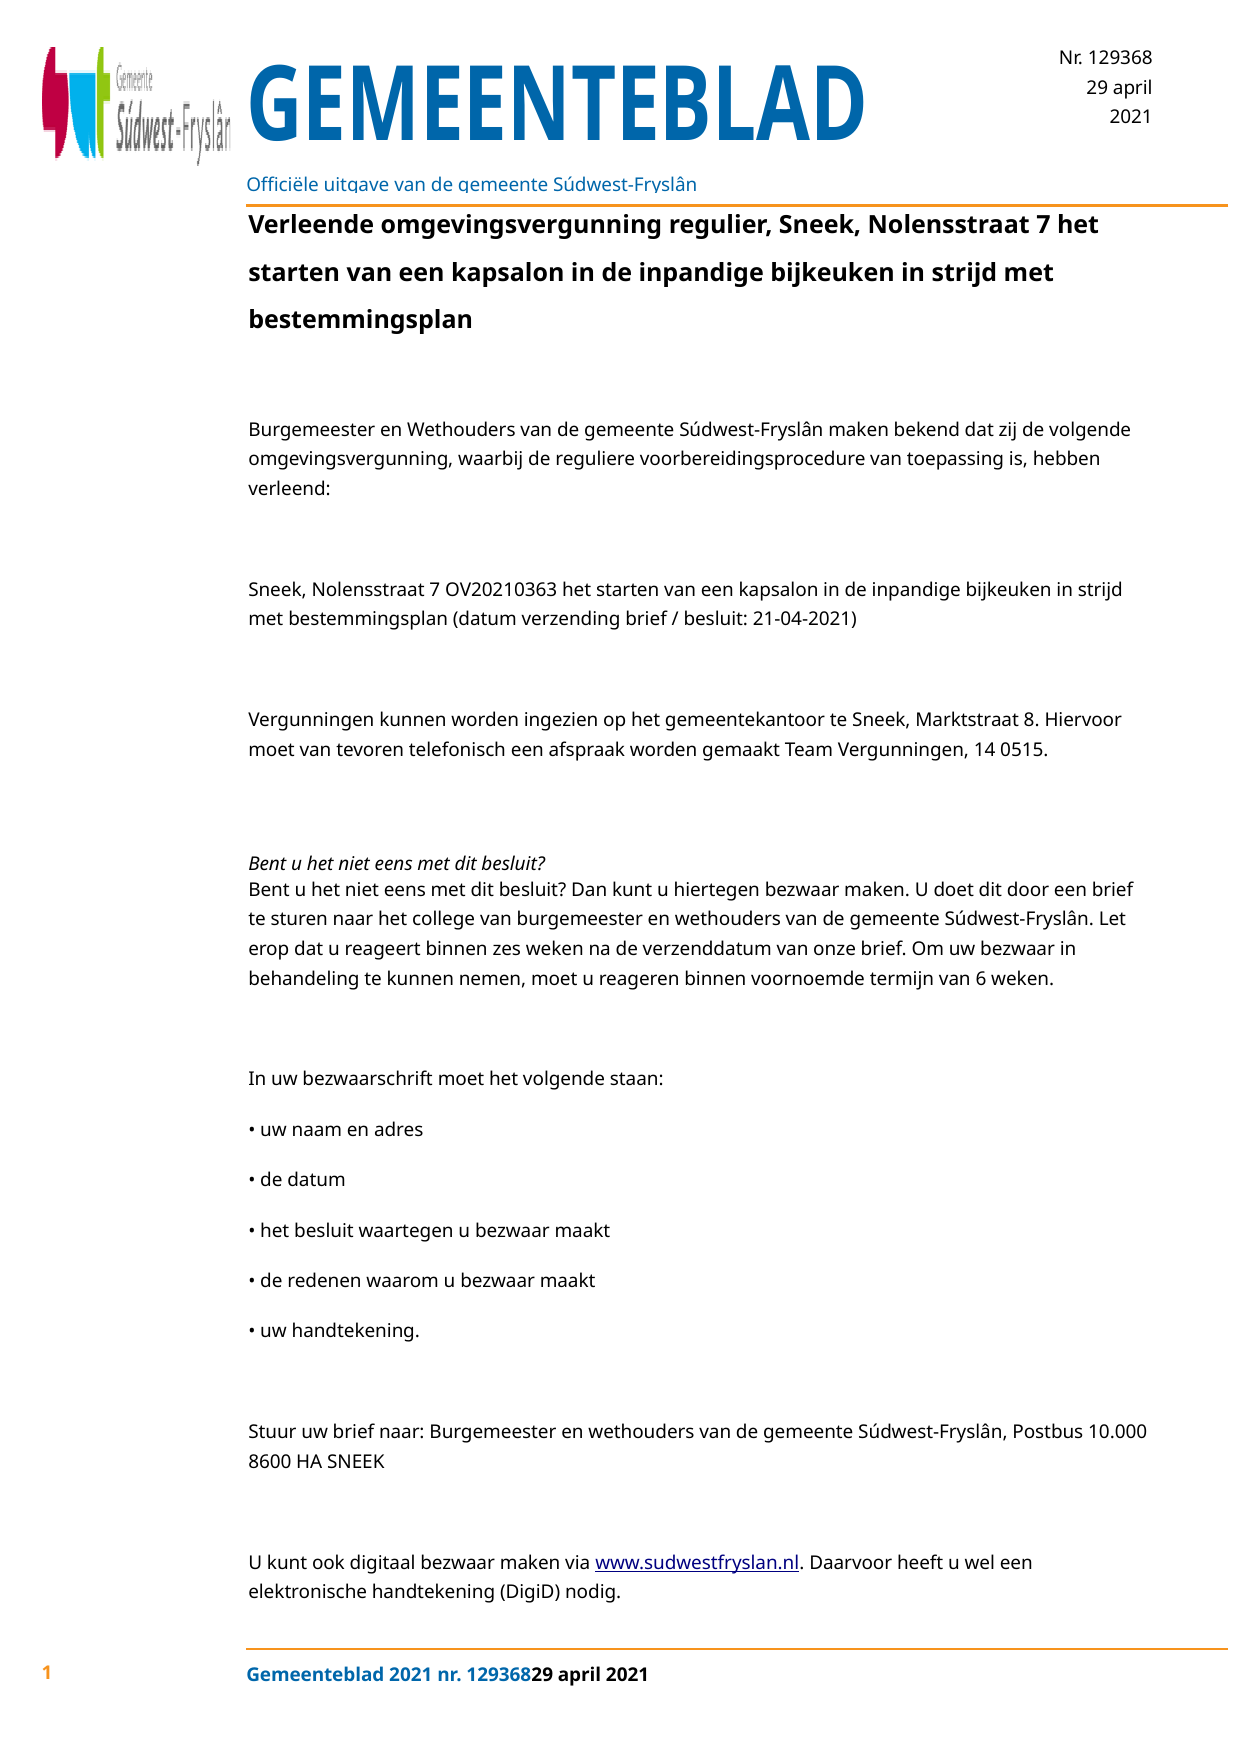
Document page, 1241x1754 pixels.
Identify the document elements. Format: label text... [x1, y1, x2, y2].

text • de redenen waarom u bezwaar maakt [248, 1267, 1152, 1293]
text Sneek, Nolensstraat 7 OV20210363 het starten van een kapsalon in de inpandige bijkeuken in strijd met bestemmingsplan (datum verzending brief / besluit: 21-04-2021) [248, 576, 1152, 631]
text Bent u het niet eens met dit besluit? [248, 850, 1152, 876]
picture [41, 47, 231, 172]
text Bent u het niet eens met dit besluit? Dan kunt u hiertegen bezwaar maken. U doet dit door een brief te sturen naar het college van burgemeester en wethouders van de gemeente Súdwest-Fryslân. Let erop dat u reageert binnen zes weken na de verzenddatum van onze brief. Om uw bezwaar in behandeling te kunnen nemen, moet u reageren binnen voornoemde termijn van 6 weken. [248, 876, 1152, 991]
text • de datum [248, 1166, 1152, 1192]
text U kunt ook digitaal bezwaar maken via www.sudwestfryslan.nl. Daarvoor heeft u wel een elektronische handtekening (DigiD) nodig. [248, 1549, 1152, 1604]
text • uw naam en adres [248, 1116, 1152, 1142]
text • uw handtekening. [248, 1318, 1152, 1343]
text Vergunningen kunnen worden ingezien op het gemeentekantoor te Sneek, Marktstraat 8. Hiervoor moet van tevoren telefonisch een afspraak worden gemaakt Team Vergunningen, 14 0515. [248, 706, 1152, 762]
text Stuur uw brief naar: Burgemeester en wethouders van de gemeente Súdwest-Fryslân, Postbus 10.000 8600 HA SNEEK [248, 1418, 1152, 1474]
text In uw bezwaarschrift moet het volgende staan: [248, 1066, 1152, 1091]
text • het besluit waartegen u bezwaar maakt [248, 1217, 1152, 1243]
text Burgemeester en Wethouders van de gemeente Súdwest-Fryslân maken bekend dat zij de volgende omgevingsvergunning, waarbij de reguliere voorbereidingsprocedure van toepassing is, hebben verleend: [248, 416, 1152, 501]
text Verleende omgevingsvergunning regulier, Sneek, Nolensstraat 7 het starten van een kapsalon in de inpandige bijkeuken in strijd met bestemmingsplan [248, 207, 1152, 336]
